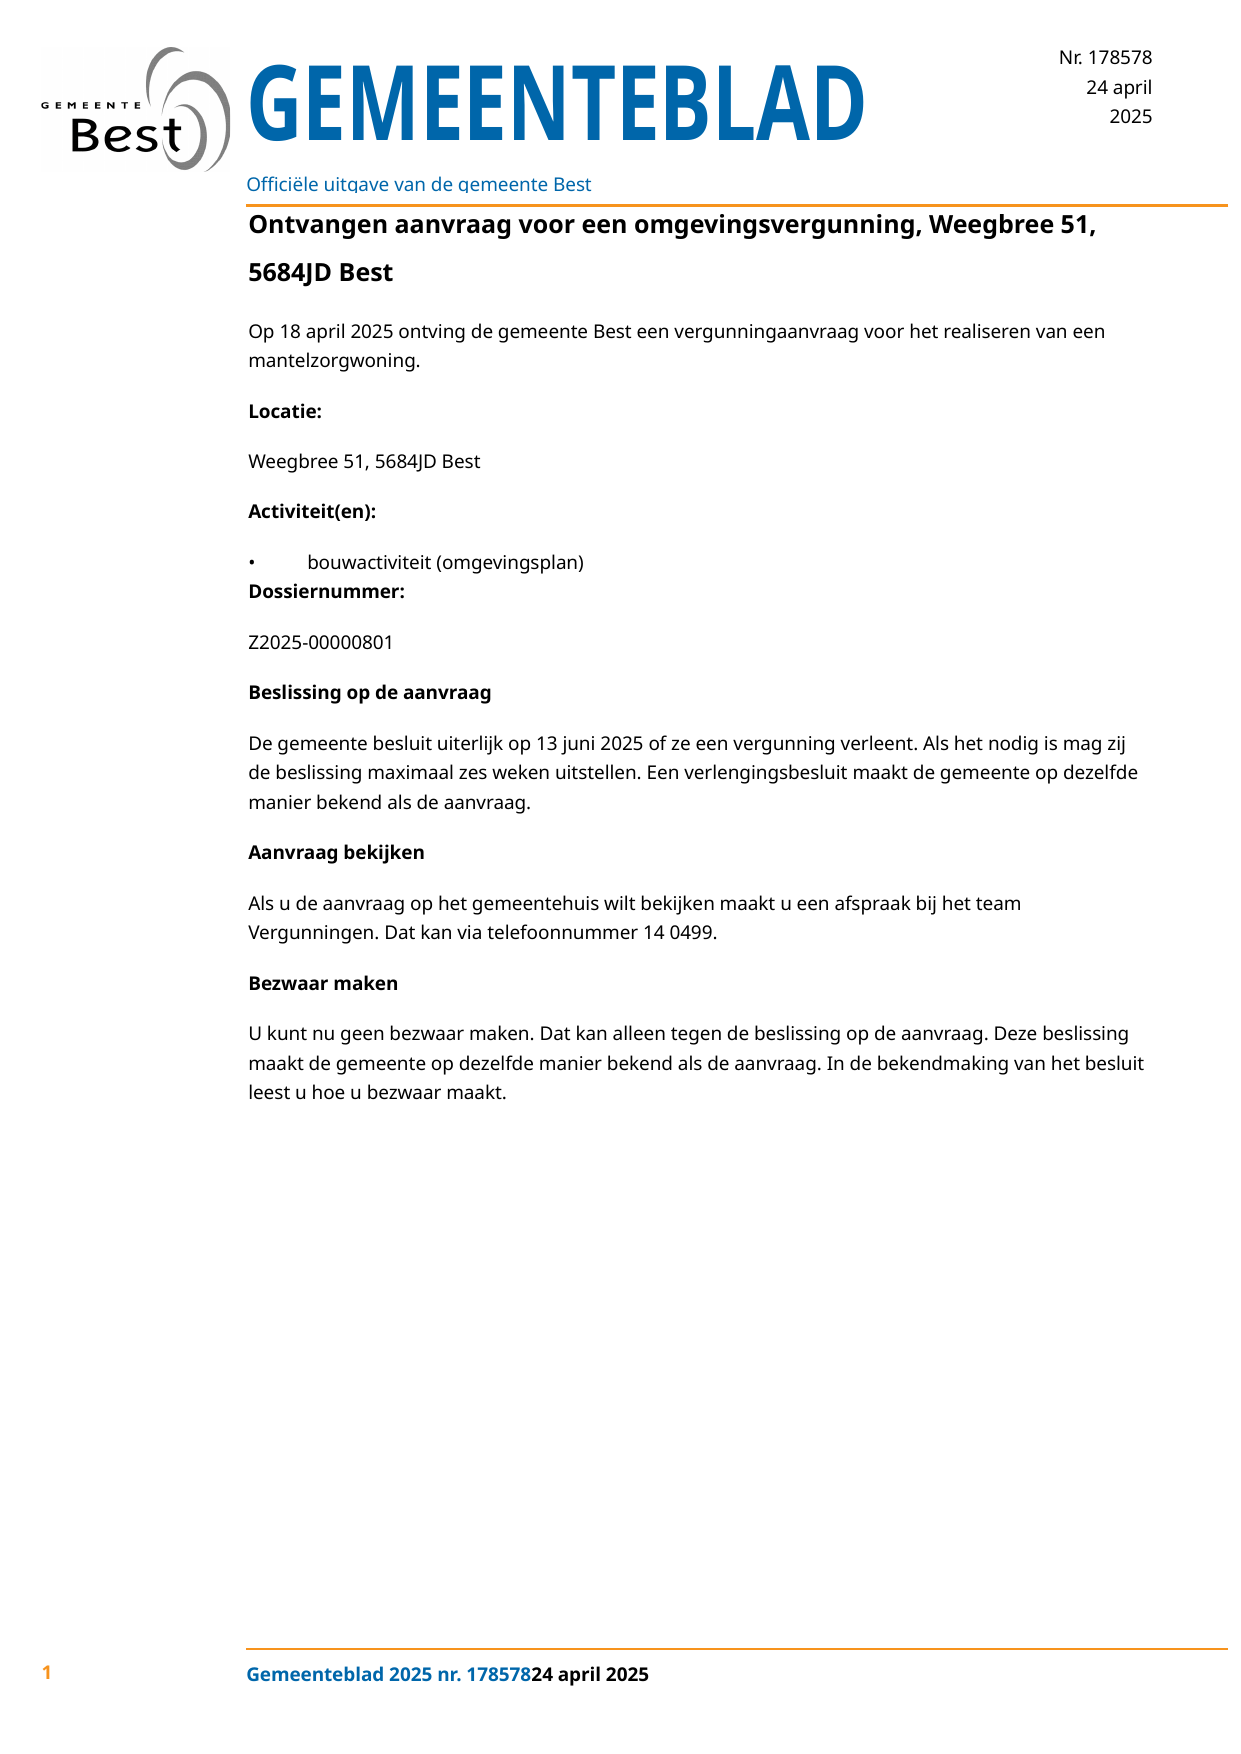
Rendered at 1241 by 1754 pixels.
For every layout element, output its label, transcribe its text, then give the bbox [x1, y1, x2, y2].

text Z2025-00000801 [248, 629, 1152, 655]
text Ontvangen aanvraag voor een omgevingsvergunning, Weegbree 51, 5684JD Best [248, 207, 1152, 288]
text Beslissing op de aanvraag [248, 679, 1152, 705]
text Aanvraag bekijken [248, 839, 1152, 865]
list bouwactiviteit (omgevingsplan) [248, 549, 1152, 575]
text Op 18 april 2025 ontving de gemeente Best een vergunningaanvraag voor het realiseren van een mantelzorgwoning. [248, 318, 1152, 373]
text Als u de aanvraag op het gemeentehuis wilt bekijken maakt u een afspraak bij het team Vergunningen. Dat kan via telefoonnummer 14 0499. [248, 890, 1152, 945]
picture [41, 47, 231, 172]
text De gemeente besluit uiterlijk op 13 juni 2025 of ze een vergunning verleent. Als het nodig is mag zij de beslissing maximaal zes weken uitstellen. Een verlengingsbesluit maakt de gemeente op dezelfde manier bekend als de aanvraag. [248, 730, 1152, 815]
text Locatie: [248, 398, 1152, 424]
text Dossiernummer: [248, 579, 1152, 604]
text Bezwaar maken [248, 970, 1152, 996]
text Activiteit(en): [248, 499, 1152, 524]
text U kunt nu geen bezwaar maken. Dat kan alleen tegen de beslissing op de aanvraag. Deze beslissing maakt de gemeente op dezelfde manier bekend als de aanvraag. In de bekendmaking van het besluit leest u hoe u bezwaar maakt. [248, 1020, 1152, 1105]
text Weegbree 51, 5684JD Best [248, 448, 1152, 474]
